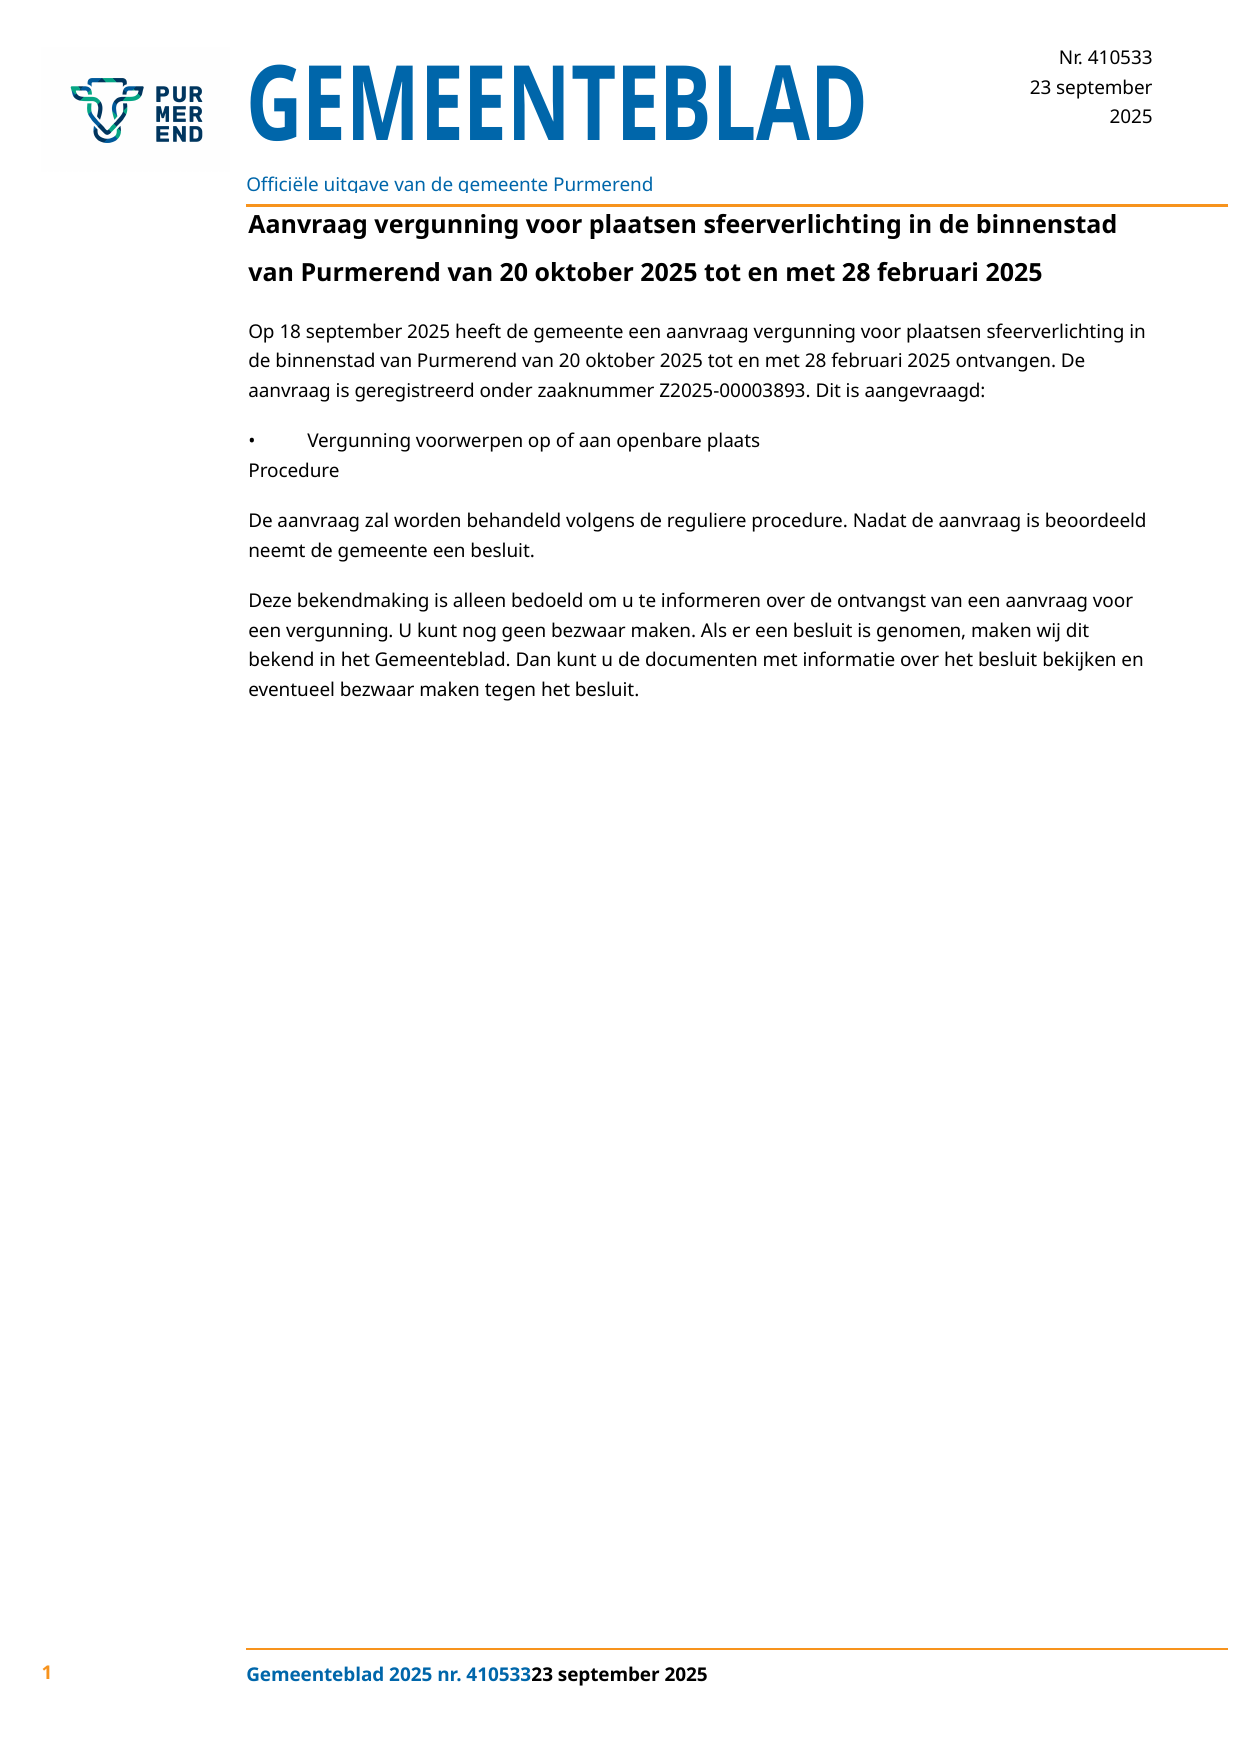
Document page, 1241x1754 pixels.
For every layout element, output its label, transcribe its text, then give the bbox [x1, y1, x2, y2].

list Vergunning voorwerpen op of aan openbare plaats [248, 427, 1152, 453]
text Aanvraag vergunning voor plaatsen sfeerverlichting in de binnenstad van Purmerend van 20 oktober 2025 tot en met 28 februari 2025 [248, 207, 1152, 288]
text De aanvraag zal worden behandeld volgens de reguliere procedure. Nadat de aanvraag is beoordeeld neemt de gemeente een besluit. [248, 507, 1152, 563]
text Deze bekendmaking is alleen bedoeld om u te informeren over de ontvangst van een aanvraag voor een vergunning. U kunt nog geen bezwaar maken. Als er een besluit is genomen, maken wij dit bekend in het Gemeenteblad. Dan kunt u de documenten met informatie over het besluit bekijken en eventueel bezwaar maken tegen het besluit. [248, 587, 1152, 702]
text Procedure [248, 457, 1152, 483]
picture [41, 47, 231, 172]
text Op 18 september 2025 heeft de gemeente een aanvraag vergunning voor plaatsen sfeerverlichting in de binnenstad van Purmerend van 20 oktober 2025 tot en met 28 februari 2025 ontvangen. De aanvraag is geregistreerd onder zaaknummer Z2025-00003893. Dit is aangevraagd: [248, 318, 1152, 403]
